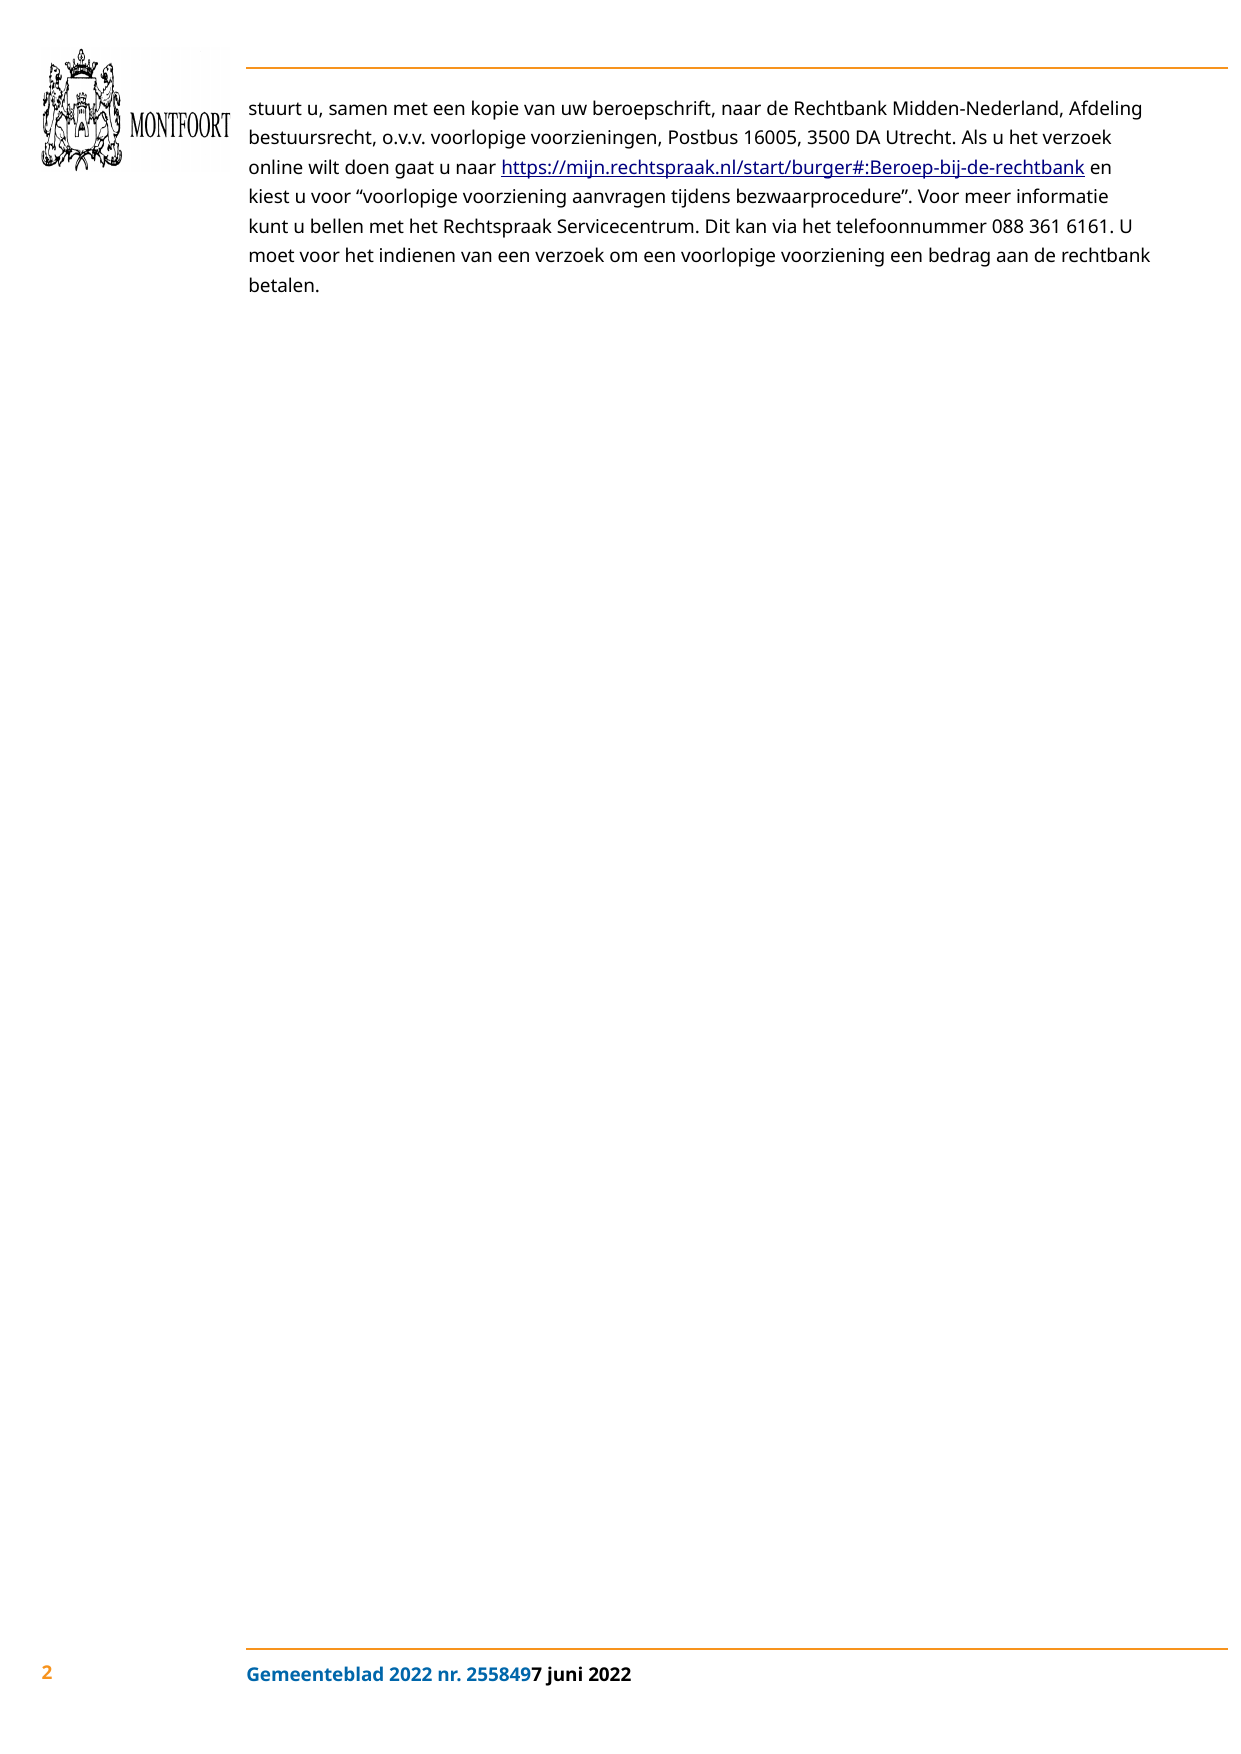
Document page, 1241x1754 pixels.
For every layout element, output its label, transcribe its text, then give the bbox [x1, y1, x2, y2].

picture [41, 47, 231, 172]
text stuurt u, samen met een kopie van uw beroepschrift, naar de Rechtbank Midden-Nederland, Afdeling bestuursrecht, o.v.v. voorlopige voorzieningen, Postbus 16005, 3500 DA Utrecht. Als u het verzoek online wilt doen gaat u naar https://mijn.rechtspraak.nl/start/burger#:Beroep-bij-de-rechtbank en kiest u voor “voorlopige voorziening aanvragen tijdens bezwaarprocedure”. Voor meer informatie kunt u bellen met het Rechtspraak Servicecentrum. Dit kan via het telefoonnummer 088 361 6161. U moet voor het indienen van een verzoek om een voorlopige voorziening een bedrag aan de rechtbank betalen. [248, 95, 1152, 298]
